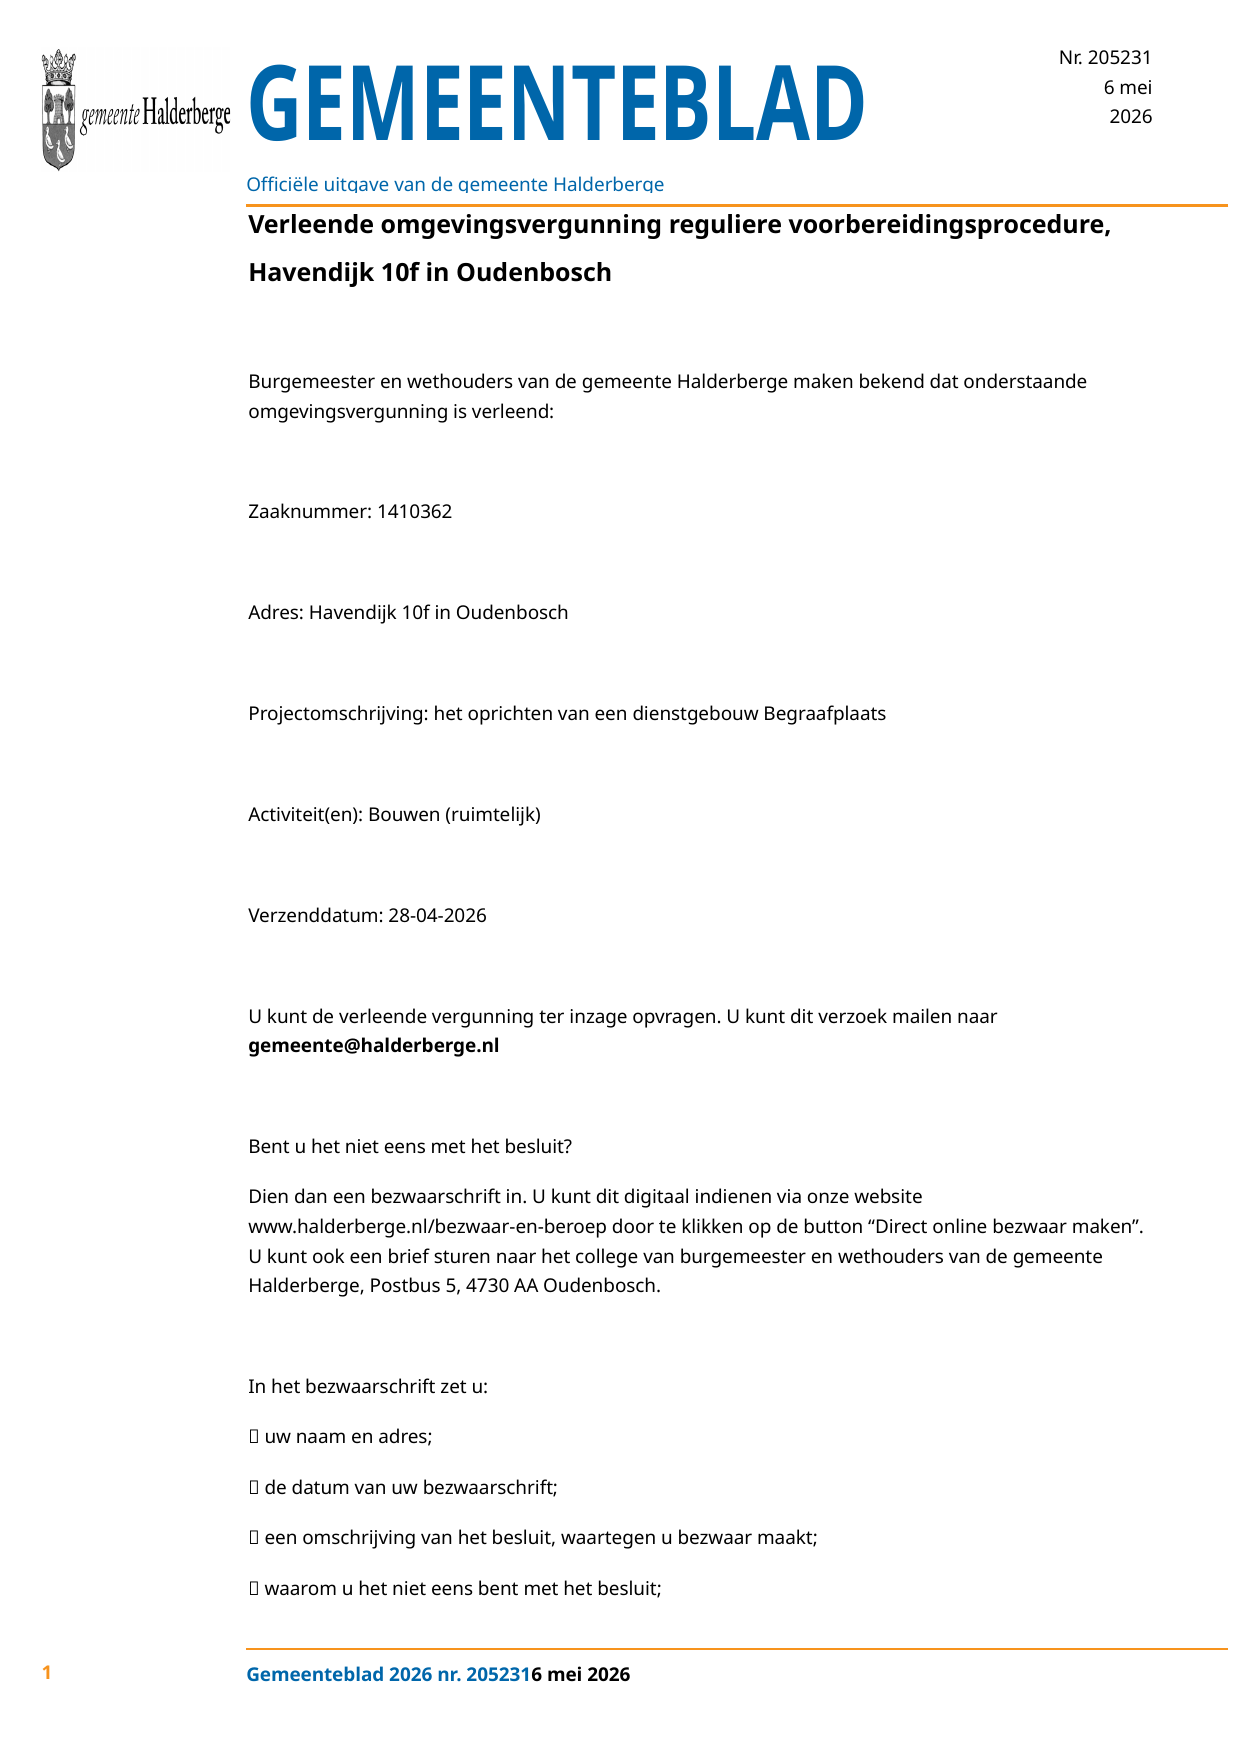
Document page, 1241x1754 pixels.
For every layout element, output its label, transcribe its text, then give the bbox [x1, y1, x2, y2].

text Burgemeester en wethouders van de gemeente Halderberge maken bekend dat onderstaande omgevingsvergunning is verleend: [248, 368, 1152, 424]
text Dien dan een bezwaarschrift in. U kunt dit digitaal indienen via onze website www.halderberge.nl/bezwaar-en-beroep door te klikken op de button “Direct online bezwaar maken”. U kunt ook een brief sturen naar het college van burgemeester en wethouders van de gemeente Halderberge, Postbus 5, 4730 AA Oudenbosch. [248, 1184, 1152, 1298]
picture [41, 47, 231, 172]
text Bent u het niet eens met het besluit? [248, 1133, 1152, 1159]
text  uw naam en adres; [248, 1424, 1152, 1449]
text  waarom u het niet eens bent met het besluit; [248, 1575, 1152, 1601]
text In het bezwaarschrift zet u: [248, 1373, 1152, 1399]
text Verzenddatum: 28-04-2026 [248, 902, 1152, 928]
text  een omschrijving van het besluit, waartegen u bezwaar maakt; [248, 1524, 1152, 1550]
text Adres: Havendijk 10f in Oudenbosch [248, 599, 1152, 625]
text Projectomschrijving: het oprichten van een dienstgebouw Begraafplaats [248, 700, 1152, 726]
text U kunt de verleende vergunning ter inzage opvragen. U kunt dit verzoek mailen naar gemeente@halderberge.nl [248, 1003, 1152, 1058]
text Activiteit(en): Bouwen (ruimtelijk) [248, 801, 1152, 827]
text Zaaknummer: 1410362 [248, 499, 1152, 524]
text  de datum van uw bezwaarschrift; [248, 1474, 1152, 1500]
text Verleende omgevingsvergunning reguliere voorbereidingsprocedure, Havendijk 10f in Oudenbosch [248, 207, 1152, 288]
